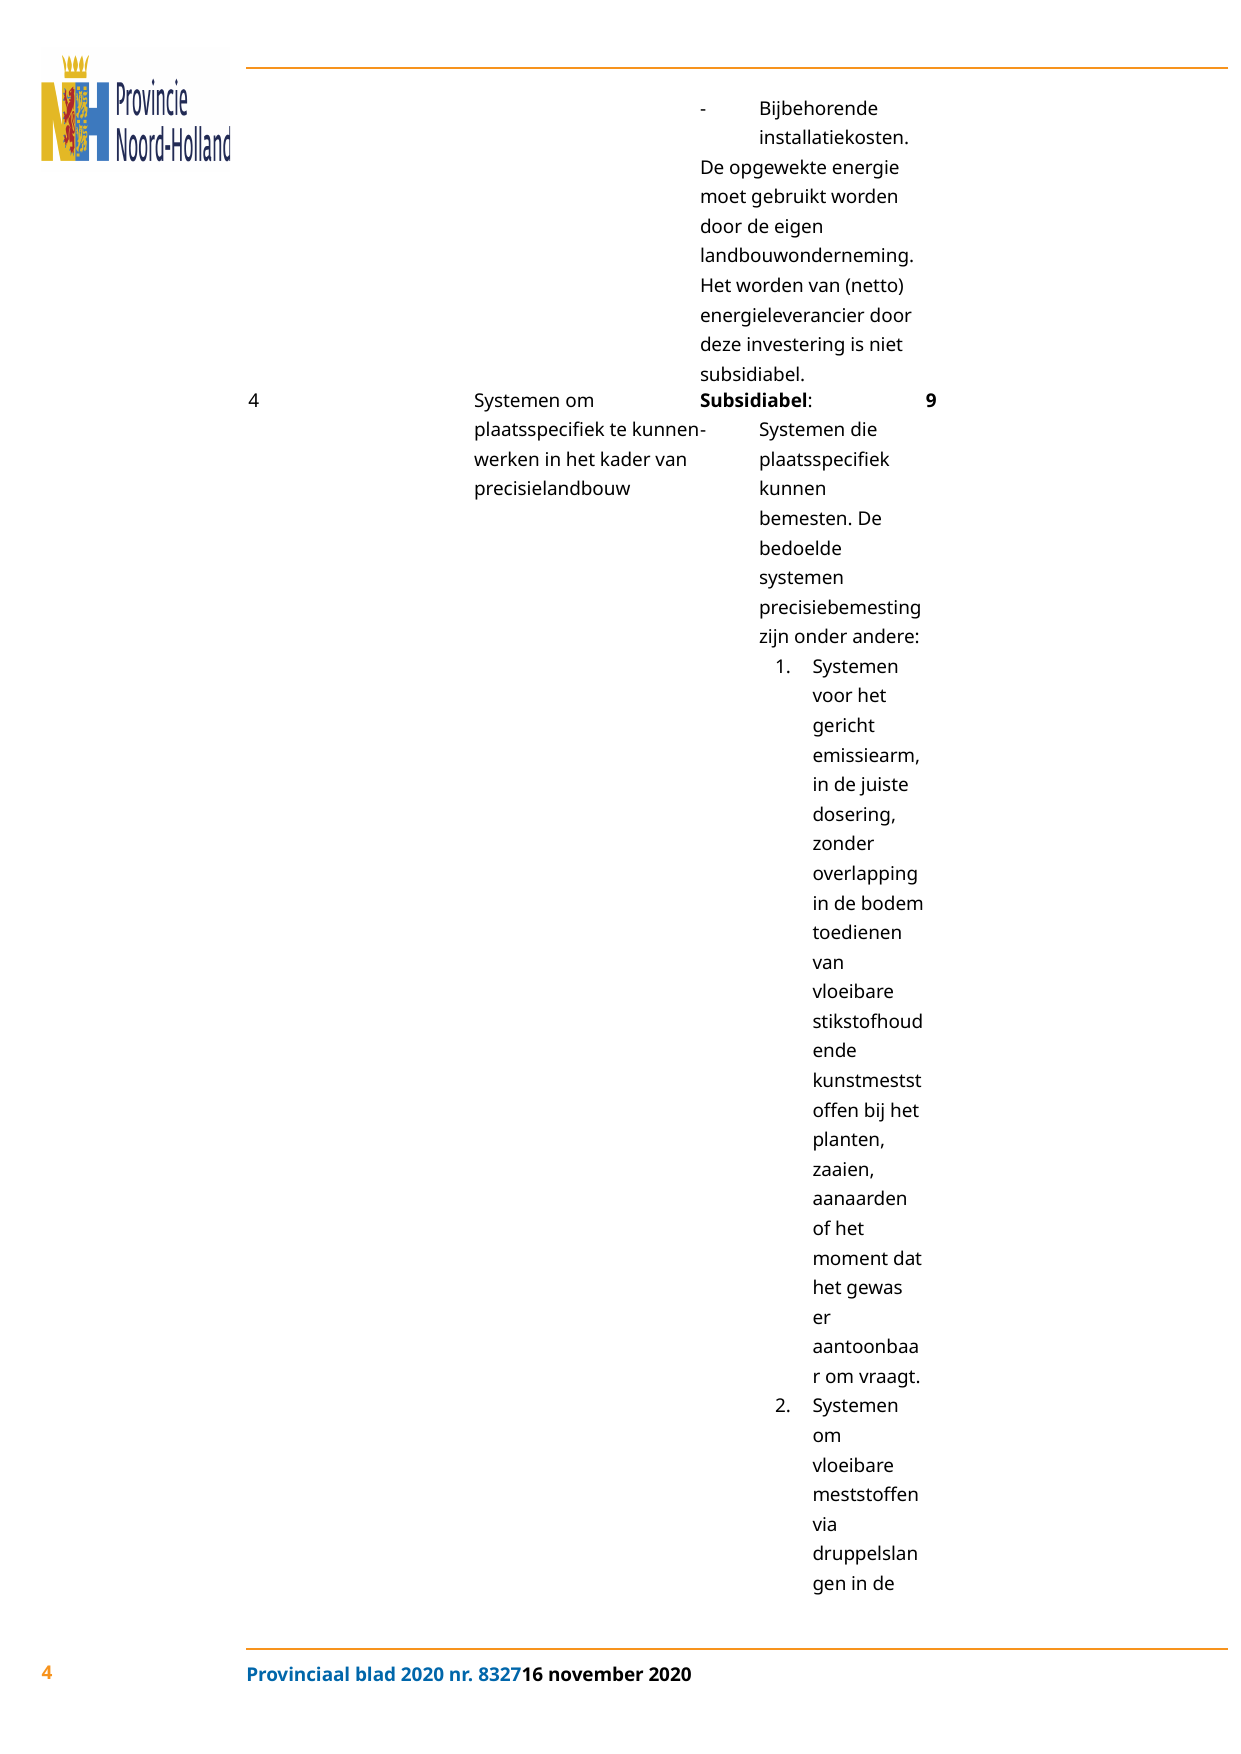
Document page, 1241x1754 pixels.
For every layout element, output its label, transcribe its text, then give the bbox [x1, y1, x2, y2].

table_cell Bijbehorende installatiekosten. De opgewekte energie moet gebruikt worden door de eigen landbouwonderneming. Het worden van (netto) energieleverancier door deze investering is niet subsidiabel. [700, 95, 926, 387]
table_cell [474, 95, 700, 387]
table_cell [248, 95, 474, 387]
table_cell Subsidiabel: Systemen die plaatsspecifiek kunnen bemesten. De bedoelde systemen precisiebemesting zijn onder andere: Systemen voor het gericht emissiearm, in de juiste dosering, zonder overlapping in de bodem toedienen van vloeibare stikstofhoudende kunstmeststoffen bij het planten, zaaien, aanaarden of het moment dat het gewas er aantoonbaar om vraagt. Systemen om vloeibare meststoffen via druppelslangen in de [700, 387, 926, 1596]
table_cell 9 [926, 387, 1152, 1596]
table_cell [926, 95, 1152, 387]
table_cell Systemen om plaatsspecifiek te kunnen werken in het kader van precisielandbouw [474, 387, 700, 1596]
table_cell 4 [248, 387, 474, 1596]
picture [41, 47, 231, 172]
